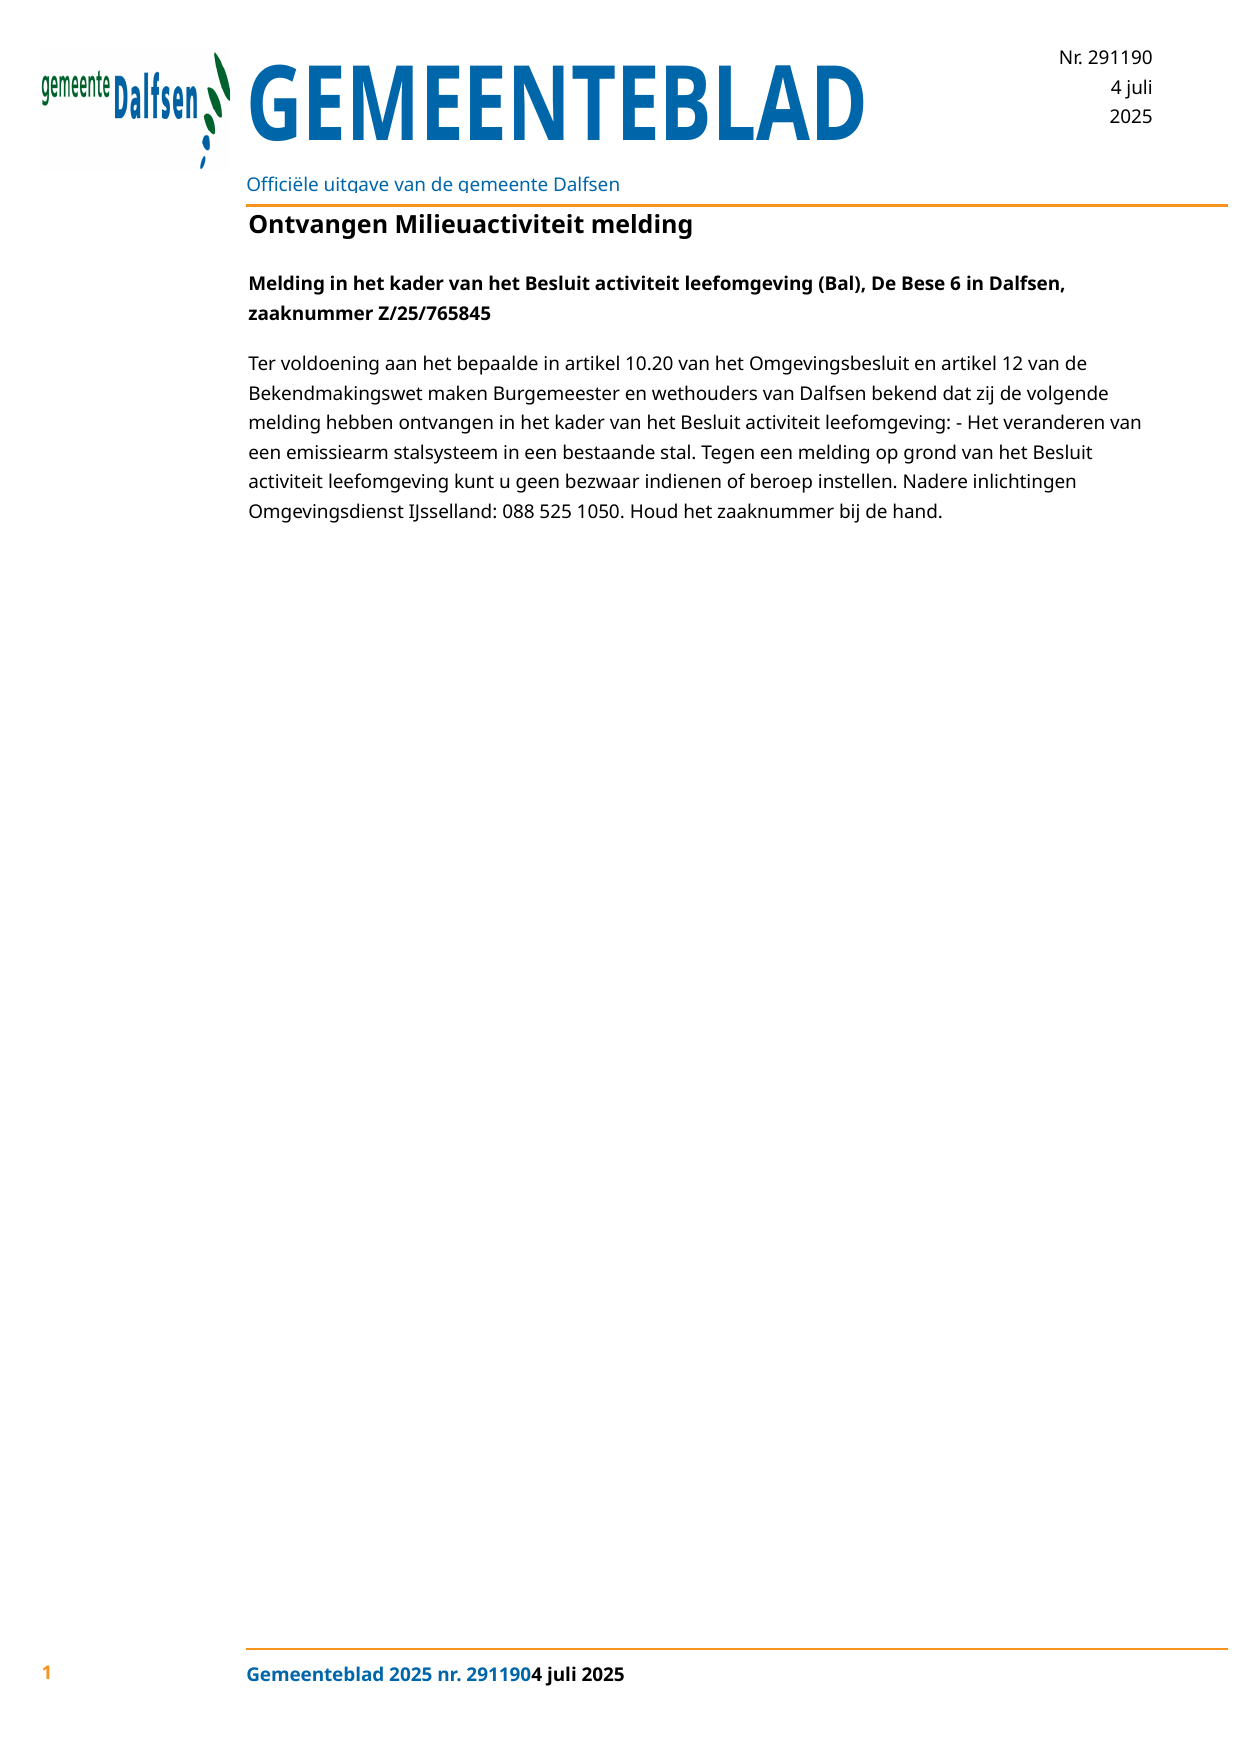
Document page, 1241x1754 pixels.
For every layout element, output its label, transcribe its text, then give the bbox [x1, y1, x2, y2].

text Ontvangen Milieuactiviteit melding [248, 207, 1152, 241]
picture [41, 47, 231, 172]
text Ter voldoening aan het bepaalde in artikel 10.20 van het Omgevingsbesluit en artikel 12 van de Bekendmakingswet maken Burgemeester en wethouders van Dalfsen bekend dat zij de volgende melding hebben ontvangen in het kader van het Besluit activiteit leefomgeving: - Het veranderen van een emissiearm stalsysteem in een bestaande stal. Tegen een melding op grond van het Besluit activiteit leefomgeving kunt u geen bezwaar indienen of beroep instellen. Nadere inlichtingen Omgevingsdienst IJsselland: 088 525 1050. Houd het zaaknummer bij de hand. [248, 350, 1152, 524]
text Melding in het kader van het Besluit activiteit leefomgeving (Bal), De Bese 6 in Dalfsen, zaaknummer Z/25/765845 [248, 270, 1152, 326]
